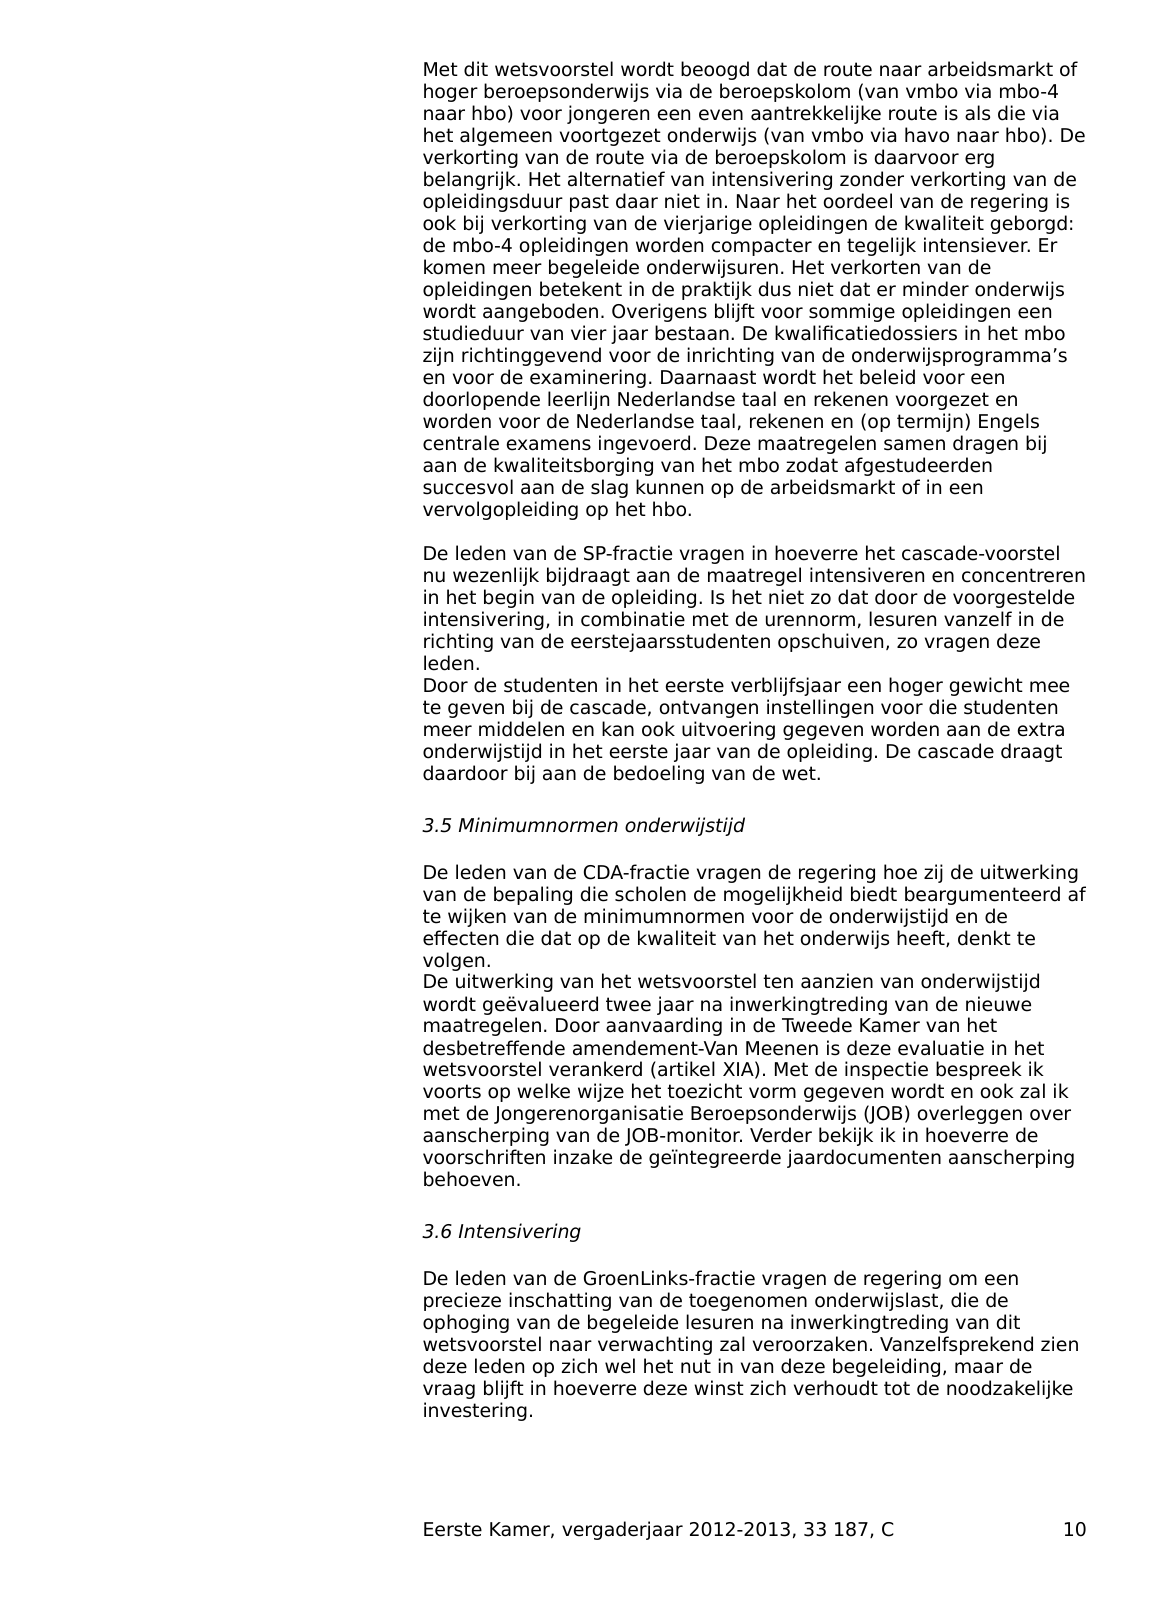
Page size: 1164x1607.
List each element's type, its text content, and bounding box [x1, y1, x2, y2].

text De leden van de SP-fractie vragen in hoeverre het cascade-voorstel nu wezenlijk bijdraagt aan de maatregel intensiveren en concentreren in het begin van de opleiding. Is het niet zo dat door de voorgestelde intensivering, in combinatie met de urennorm, lesuren vanzelf in de richting van de eerstejaarsstudenten opschuiven, zo vragen deze leden. [422, 543, 1087, 675]
text De leden van de CDA-fractie vragen de regering hoe zij de uitwerking van de bepaling die scholen de mogelijkheid biedt beargumenteerd af te wijken van de minimumnormen voor de onderwijstijd en de effecten die dat op de kwaliteit van het onderwijs heeft, denkt te volgen. [422, 862, 1087, 971]
subtitle 3.6 Intensivering [422, 1221, 1087, 1243]
text De leden van de GroenLinks-fractie vragen de regering om een precieze inschatting van de toegenomen onderwijslast, die de ophoging van de begeleide lesuren na inwerkingtreding van dit wetsvoorstel naar verwachting zal veroorzaken. Vanzelfsprekend zien deze leden op zich wel het nut in van deze begeleiding, maar de vraag blijft in hoeverre deze winst zich verhoudt tot de noodzakelijke investering. [422, 1268, 1087, 1422]
text De uitwerking van het wetsvoorstel ten aanzien van onderwijstijd wordt geëvalueerd twee jaar na inwerkingtreding van de nieuwe maatregelen. Door aanvaarding in de Tweede Kamer van het desbetreffende amendement-Van Meenen is deze evaluatie in het wetsvoorstel verankerd (artikel XIA). Met de inspectie bespreek ik voorts op welke wijze het toezicht vorm gegeven wordt en ook zal ik met de Jongerenorganisatie Beroepsonderwijs (JOB) overleggen over aanscherping van de JOB-monitor. Verder bekijk ik in hoeverre de voorschriften inzake de geïntegreerde jaardocumenten aanscherping behoeven. [422, 971, 1087, 1191]
text Met dit wetsvoorstel wordt beoogd dat de route naar arbeidsmarkt of hoger beroepsonderwijs via de beroepskolom (van vmbo via mbo-4 naar hbo) voor jongeren een even aantrekkelijke route is als die via het algemeen voortgezet onderwijs (van vmbo via havo naar hbo). De verkorting van de route via de beroepskolom is daarvoor erg belangrijk. Het alternatief van intensivering zonder verkorting van de opleidingsduur past daar niet in. Naar het oordeel van de regering is ook bij verkorting van de vierjarige opleidingen de kwaliteit geborgd: de mbo-4 opleidingen worden compacter en tegelijk intensiever. Er komen meer begeleide onderwijsuren. Het verkorten van de opleidingen betekent in de praktijk dus niet dat er minder onderwijs wordt aangeboden. Overigens blijft voor sommige opleidingen een studieduur van vier jaar bestaan. De kwalificatiedossiers in het mbo zijn richtinggevend voor de inrichting van de onderwijsprogramma’s en voor de examinering. Daarnaast wordt het beleid voor een doorlopende leerlijn Nederlandse taal en rekenen voorgezet en worden voor de Nederlandse taal, rekenen en (op termijn) Engels centrale examens ingevoerd. Deze maatregelen samen dragen bij aan de kwaliteitsborging van het mbo zodat afgestudeerden succesvol aan de slag kunnen op de arbeidsmarkt of in een vervolgopleiding op het hbo. [422, 59, 1087, 521]
text Door de studenten in het eerste verblijfsjaar een hoger gewicht mee te geven bij de cascade, ontvangen instellingen voor die studenten meer middelen en kan ook uitvoering gegeven worden aan de extra onderwijstijd in het eerste jaar van de opleiding. De cascade draagt daardoor bij aan de bedoeling van de wet. [422, 675, 1087, 784]
subtitle 3.5 Minimumnormen onderwijstijd [422, 814, 1087, 837]
